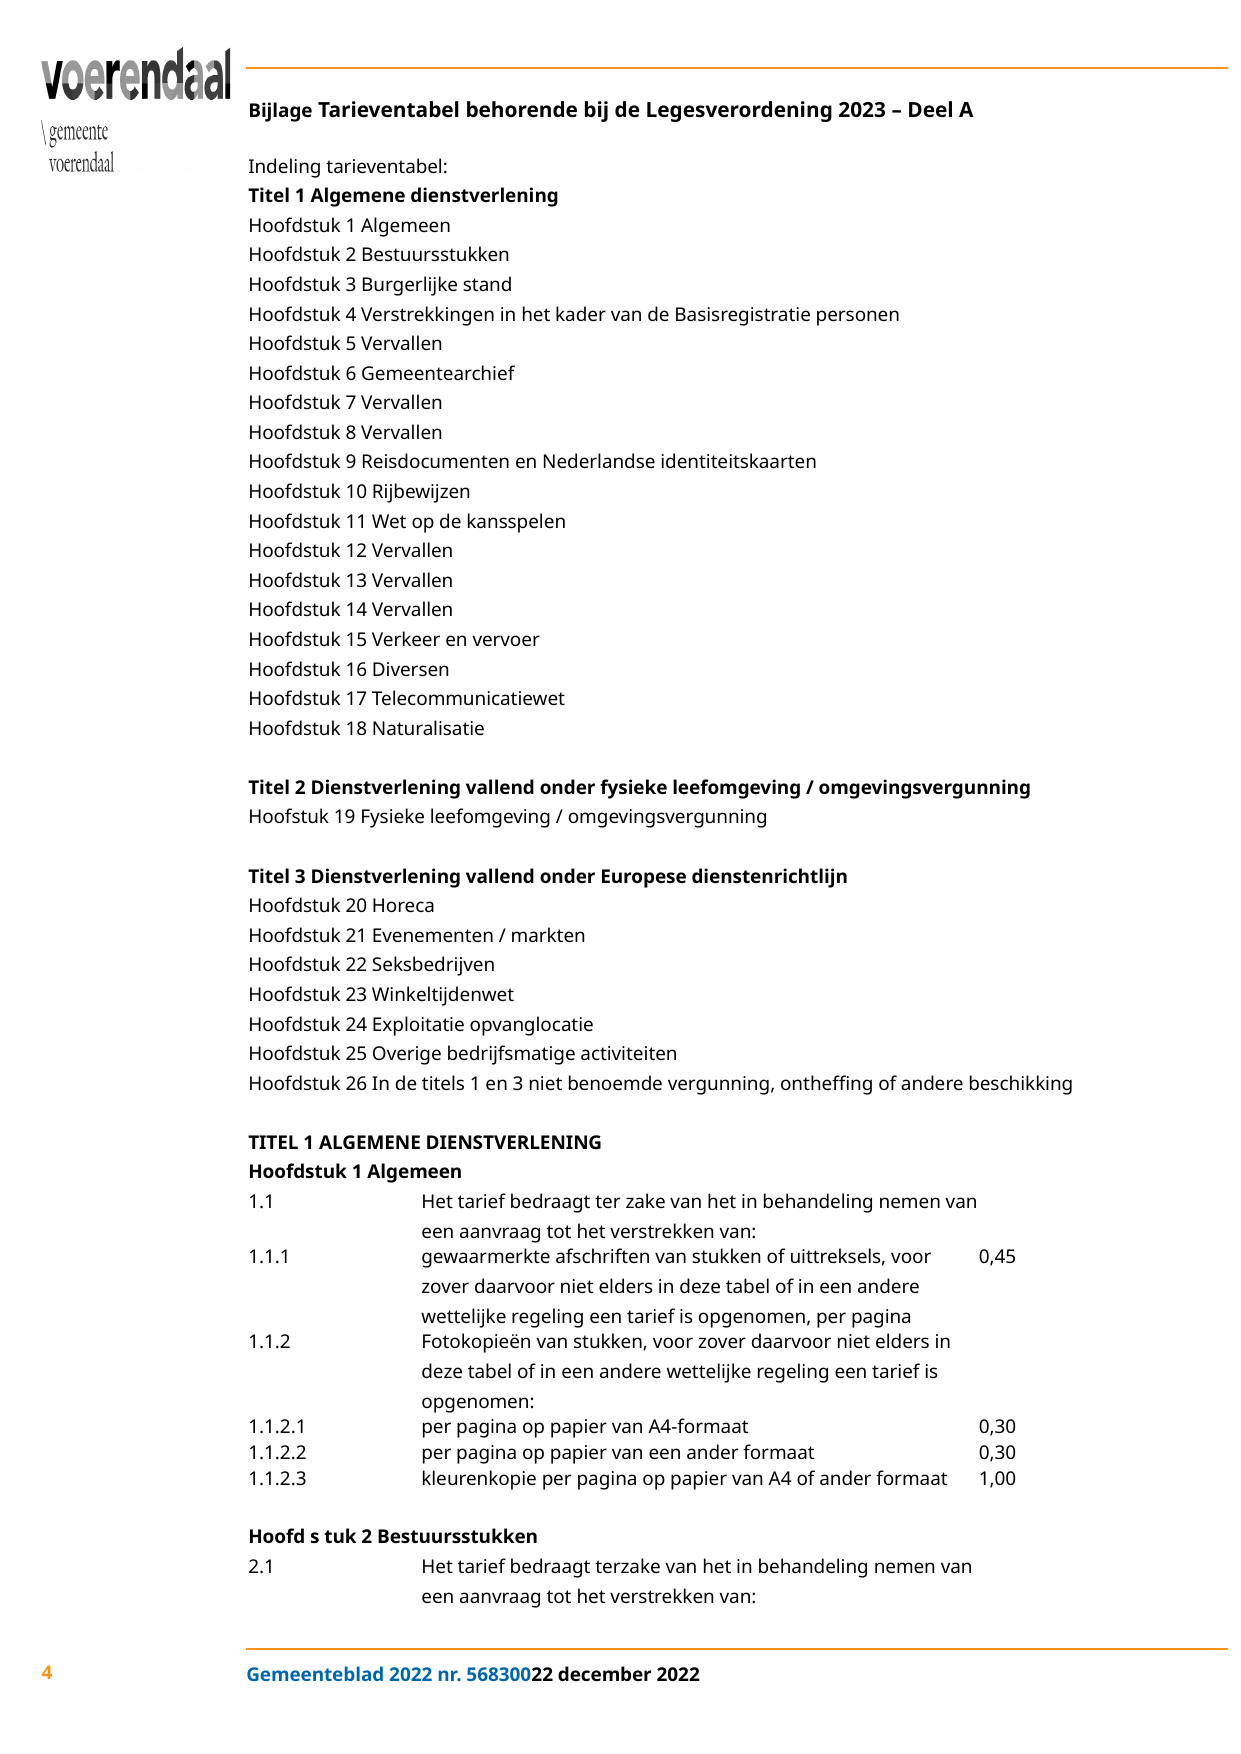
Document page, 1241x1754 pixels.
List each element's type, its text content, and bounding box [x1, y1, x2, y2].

text Hoofdstuk 3 Burgerlijke stand [248, 271, 1152, 297]
picture [41, 47, 231, 172]
text Hoofdstuk 5 Vervallen [248, 330, 1152, 356]
text Bijlage Tarieventabel behorende bij de Legesverordening 2023 – Deel A [248, 95, 1152, 123]
table_cell 0,45 [979, 1244, 1152, 1329]
text Titel 1 Algemene dienstverlening [248, 182, 1152, 208]
text Hoofdstuk 9 Reisdocumenten en Nederlandse identiteitskaarten [248, 449, 1152, 474]
table_header [979, 1553, 1152, 1608]
text Hoofdstuk 1 Algemeen [248, 1159, 1152, 1184]
table_header Het tarief bedraagt terzake van het in behandeling nemen van een aanvraag tot het verstrekken van: [421, 1553, 978, 1608]
text Indeling tarieventabel: [248, 153, 1152, 179]
text Hoofdstuk 4 Verstrekkingen in het kader van de Basisregistratie personen [248, 301, 1152, 327]
table_cell 0,30 [979, 1439, 1152, 1465]
table_header [979, 1189, 1152, 1244]
text Hoofdstuk 21 Evenementen / markten [248, 922, 1152, 948]
table_header 2.1 [248, 1553, 421, 1608]
text Hoofdstuk 6 Gemeentearchief [248, 360, 1152, 386]
table_header Het tarief bedraagt ter zake van het in behandeling nemen van een aanvraag tot het verstrekken van: [421, 1189, 978, 1244]
text Hoofdstuk 7 Vervallen [248, 389, 1152, 415]
text Hoofdstuk 8 Vervallen [248, 419, 1152, 445]
text Hoofdstuk 14 Vervallen [248, 597, 1152, 622]
text Hoofdstuk 12 Vervallen [248, 537, 1152, 563]
text Hoofdstuk 18 Naturalisatie [248, 715, 1152, 741]
text Hoofdstuk 25 Overige bedrijfsmatige activiteiten [248, 1040, 1152, 1066]
text Hoofdstuk 22 Seksbedrijven [248, 952, 1152, 977]
table_cell kleurenkopie per pagina op papier van A4 of ander formaat [421, 1465, 978, 1491]
text Titel 2 Dienstverlening vallend onder fysieke leefomgeving / omgevingsvergunning [248, 774, 1152, 800]
text Hoofdstuk 1 Algemeen [248, 212, 1152, 238]
text Titel 3 Dienstverlening vallend onder Europese dienstenrichtlijn [248, 863, 1152, 889]
text Hoofdstuk 26 In de titels 1 en 3 niet benoemde vergunning, ontheffing of andere beschikking [248, 1070, 1152, 1096]
table_cell 0,30 [979, 1414, 1152, 1439]
table_header 1.1 [248, 1189, 421, 1244]
text Hoofdstuk 24 Exploitatie opvanglocatie [248, 1011, 1152, 1037]
table_cell 1.1.2.1 [248, 1414, 421, 1439]
table_cell [979, 1329, 1152, 1413]
text Hoofdstuk 17 Telecommunicatiewet [248, 685, 1152, 711]
text TITEL 1 ALGEMENE DIENSTVERLENING [248, 1129, 1152, 1155]
text Hoofdstuk 20 Horeca [248, 892, 1152, 918]
text Hoofdstuk 2 Bestuursstukken [248, 242, 1152, 267]
text Hoofdstuk 16 Diversen [248, 656, 1152, 682]
text Hoofd s tuk 2 Bestuursstukken [248, 1523, 1152, 1549]
table_cell 1.1.1 [248, 1244, 421, 1329]
text Hoofdstuk 23 Winkeltijdenwet [248, 981, 1152, 1007]
table_cell 1,00 [979, 1465, 1152, 1491]
table_cell 1.1.2.2 [248, 1439, 421, 1465]
table_cell 1.1.2.3 [248, 1465, 421, 1491]
text Hoofdstuk 15 Verkeer en vervoer [248, 626, 1152, 652]
table_cell per pagina op papier van een ander formaat [421, 1439, 978, 1465]
text Hoofdstuk 11 Wet op de kansspelen [248, 508, 1152, 534]
text Hoofstuk 19 Fysieke leefomgeving / omgevingsvergunning [248, 804, 1152, 829]
table_cell gewaarmerkte afschriften van stukken of uittreksels, voor zover daarvoor niet elders in deze tabel of in een andere wettelijke regeling een tarief is opgenomen, per pagina [421, 1244, 978, 1329]
text Hoofdstuk 10 Rijbewijzen [248, 478, 1152, 504]
table_cell 1.1.2 [248, 1329, 421, 1413]
table_cell per pagina op papier van A4-formaat [421, 1414, 978, 1439]
table_cell Fotokopieën van stukken, voor zover daarvoor niet elders in deze tabel of in een andere wettelijke regeling een tarief is opgenomen: [421, 1329, 978, 1413]
text Hoofdstuk 13 Vervallen [248, 567, 1152, 593]
